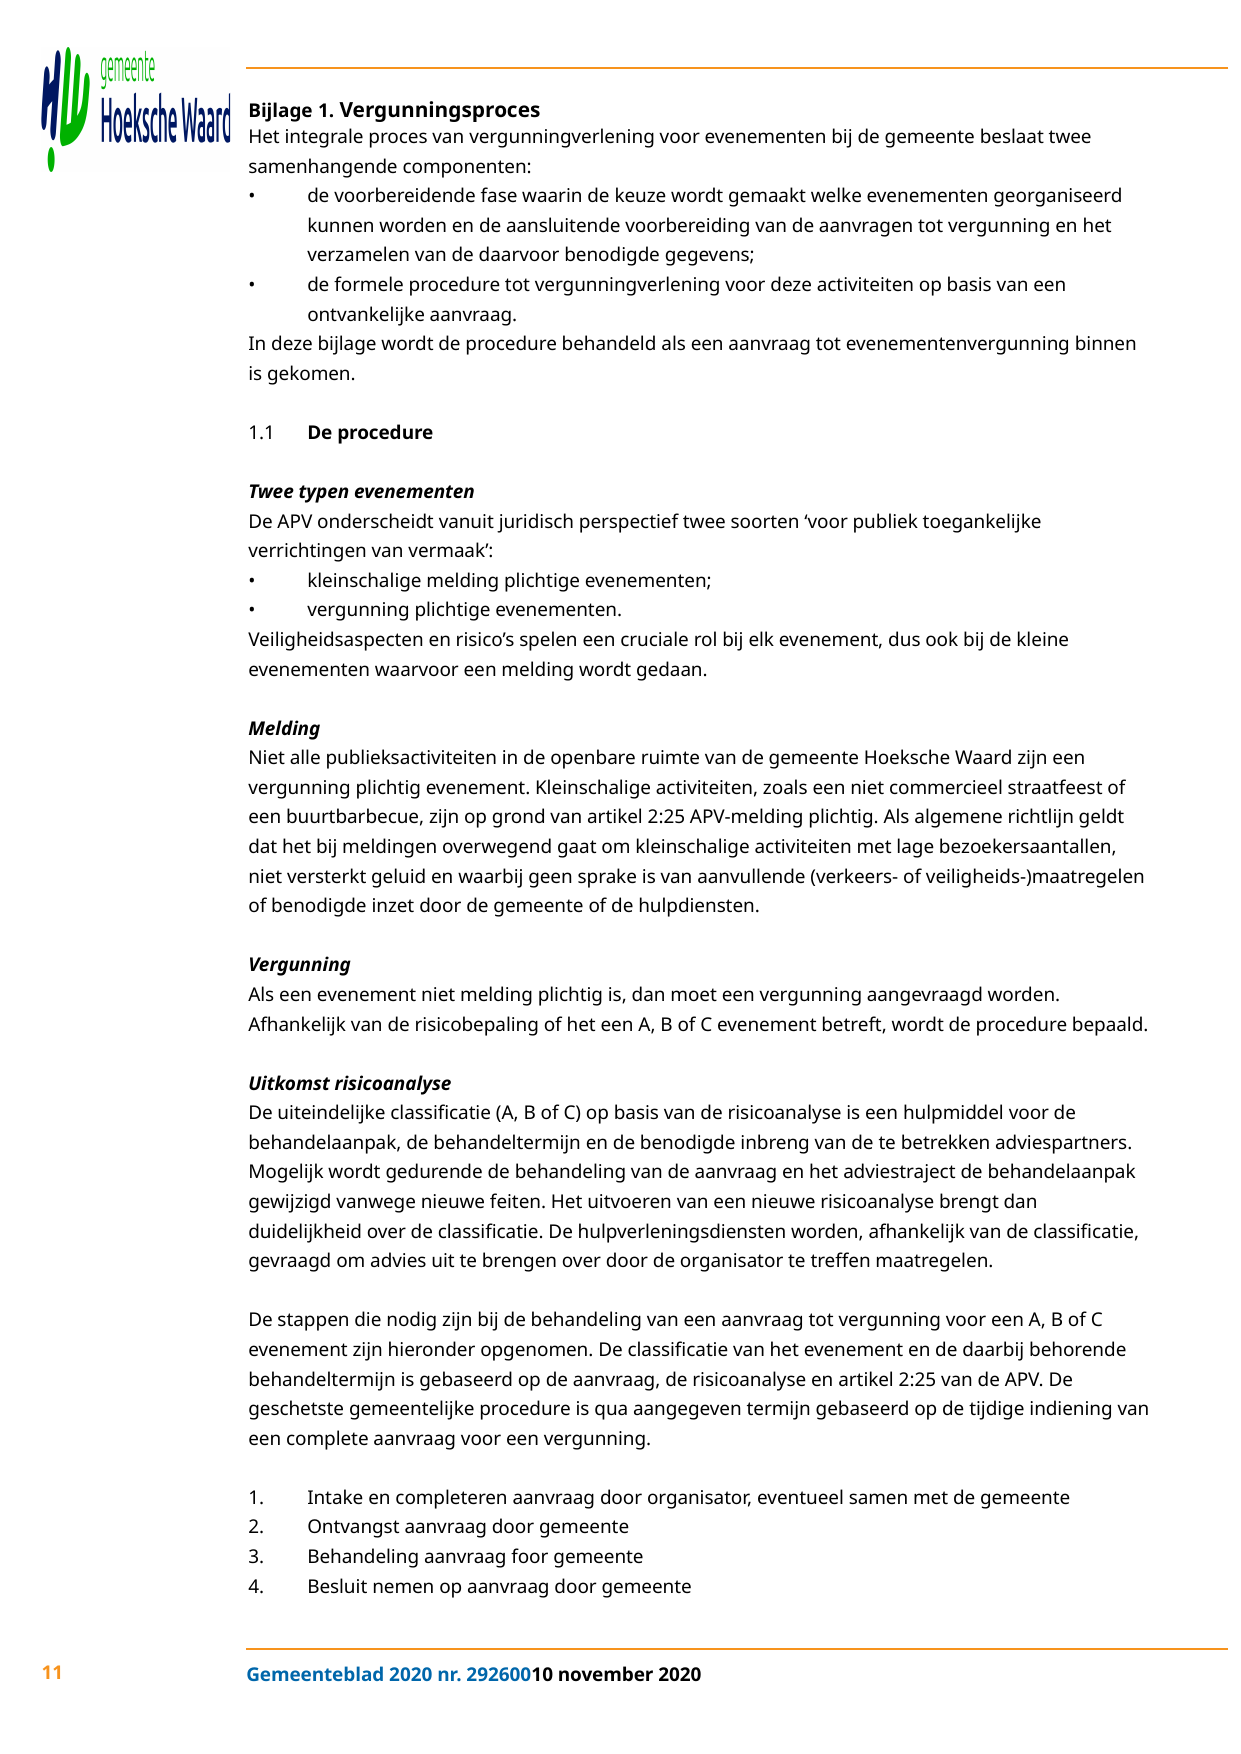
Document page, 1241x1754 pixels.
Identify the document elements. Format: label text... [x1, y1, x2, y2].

text De stappen die nodig zijn bij de behandeling van een aanvraag tot vergunning voor een A, B of C evenement zijn hieronder opgenomen. De classificatie van het evenement en de daarbij behorende behandeltermijn is gebaseerd op de aanvraag, de risicoanalyse en artikel 2:25 van de APV. De geschetste gemeentelijke procedure is qua aangegeven termijn gebaseerd op de tijdige indiening van een complete aanvraag voor een vergunning. [248, 1307, 1152, 1451]
list de formele procedure tot vergunningverlening voor deze activiteiten op basis van een ontvankelijke aanvraag. [248, 271, 1152, 327]
text De uiteindelijke classificatie (A, B of C) op basis van de risicoanalyse is een hulpmiddel voor de behandelaanpak, de behandeltermijn en de benodigde inbreng van de te betrekken adviespartners. Mogelijk wordt gedurende de behandeling van de aanvraag en het adviestraject de behandelaanpak gewijzigd vanwege nieuwe feiten. Het uitvoeren van een nieuwe risicoanalyse brengt dan duidelijkheid over de classificatie. De hulpverleningsdiensten worden, afhankelijk van de classificatie, gevraagd om advies uit te brengen over door de organisator te treffen maatregelen. [248, 1099, 1152, 1273]
list Intake en completeren aanvraag door organisator, eventueel samen met de gemeente [248, 1484, 1152, 1510]
list vergunning plichtige evenementen. [248, 597, 1152, 622]
list Besluit nemen op aanvraag door gemeente [248, 1573, 1152, 1599]
text Als een evenement niet melding plichtig is, dan moet een vergunning aangevraagd worden. Afhankelijk van de risicobepaling of het een A, B of C evenement betreft, wordt de procedure bepaald. [248, 981, 1152, 1037]
text Niet alle publieksactiviteiten in de openbare ruimte van de gemeente Hoeksche Waard zijn een vergunning plichtig evenement. Kleinschalige activiteiten, zoals een niet commercieel straatfeest of een buurtbarbecue, zijn op grond van artikel 2:25 APV-melding plichtig. Als algemene richtlijn geldt dat het bij meldingen overwegend gaat om kleinschalige activiteiten met lage bezoekersaantallen, niet versterkt geluid en waarbij geen sprake is van aanvullende (verkeers- of veiligheids-)maatregelen of benodigde inzet door de gemeente of de hulpdiensten. [248, 744, 1152, 918]
text Veiligheidsaspecten en risico’s spelen een cruciale rol bij elk evenement, dus ook bij de kleine evenementen waarvoor een melding wordt gedaan. [248, 626, 1152, 682]
text Uitkomst risicoanalyse [248, 1070, 1152, 1096]
list Behandeling aanvraag foor gemeente [248, 1543, 1152, 1569]
list kleinschalige melding plichtige evenementen; [248, 567, 1152, 593]
text Bijlage 1. Vergunningsproces [248, 95, 1152, 123]
text De APV onderscheidt vanuit juridisch perspectief twee soorten ‘voor publiek toegankelijke verrichtingen van vermaak’: [248, 508, 1152, 563]
picture [41, 47, 231, 172]
list Ontvangst aanvraag door gemeente [248, 1514, 1152, 1539]
text Het integrale proces van vergunningverlening voor evenementen bij de gemeente beslaat twee samenhangende componenten: [248, 123, 1152, 179]
list De procedure [248, 419, 1152, 445]
text Vergunning [248, 952, 1152, 977]
text Melding [248, 715, 1152, 741]
text Twee typen evenementen [248, 478, 1152, 504]
list de voorbereidende fase waarin de keuze wordt gemaakt welke evenementen georganiseerd kunnen worden en de aansluitende voorbereiding van de aanvragen tot vergunning en het verzamelen van de daarvoor benodigde gegevens; [248, 182, 1152, 267]
text In deze bijlage wordt de procedure behandeld als een aanvraag tot evenementenvergunning binnen is gekomen. [248, 330, 1152, 386]
